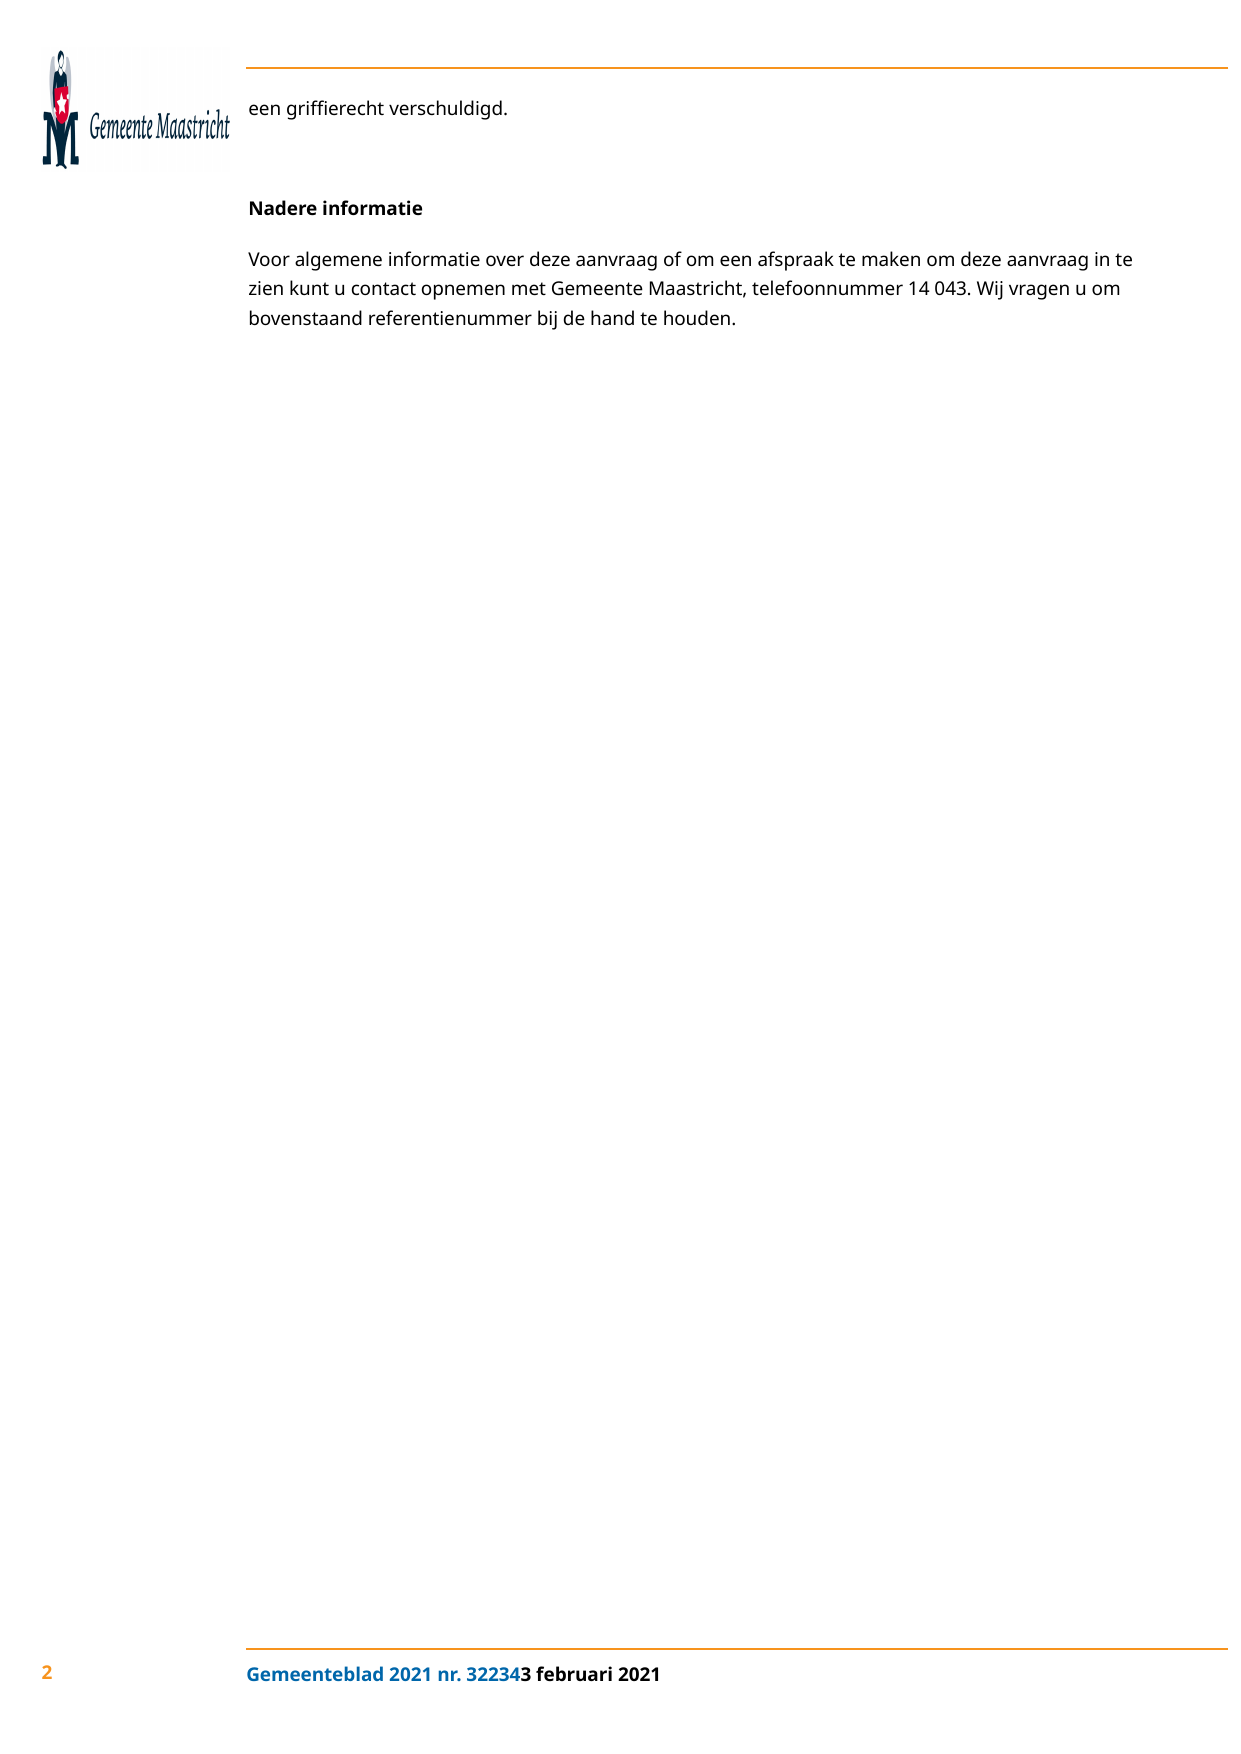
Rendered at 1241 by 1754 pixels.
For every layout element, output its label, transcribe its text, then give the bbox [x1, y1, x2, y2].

picture [41, 47, 231, 172]
text Nadere informatie [248, 196, 1152, 221]
text een griffierecht verschuldigd. [248, 95, 1152, 121]
text Voor algemene informatie over deze aanvraag of om een afspraak te maken om deze aanvraag in te zien kunt u contact opnemen met Gemeente Maastricht, telefoonnummer 14 043. Wij vragen u om bovenstaand referentienummer bij de hand te houden. [248, 246, 1152, 331]
